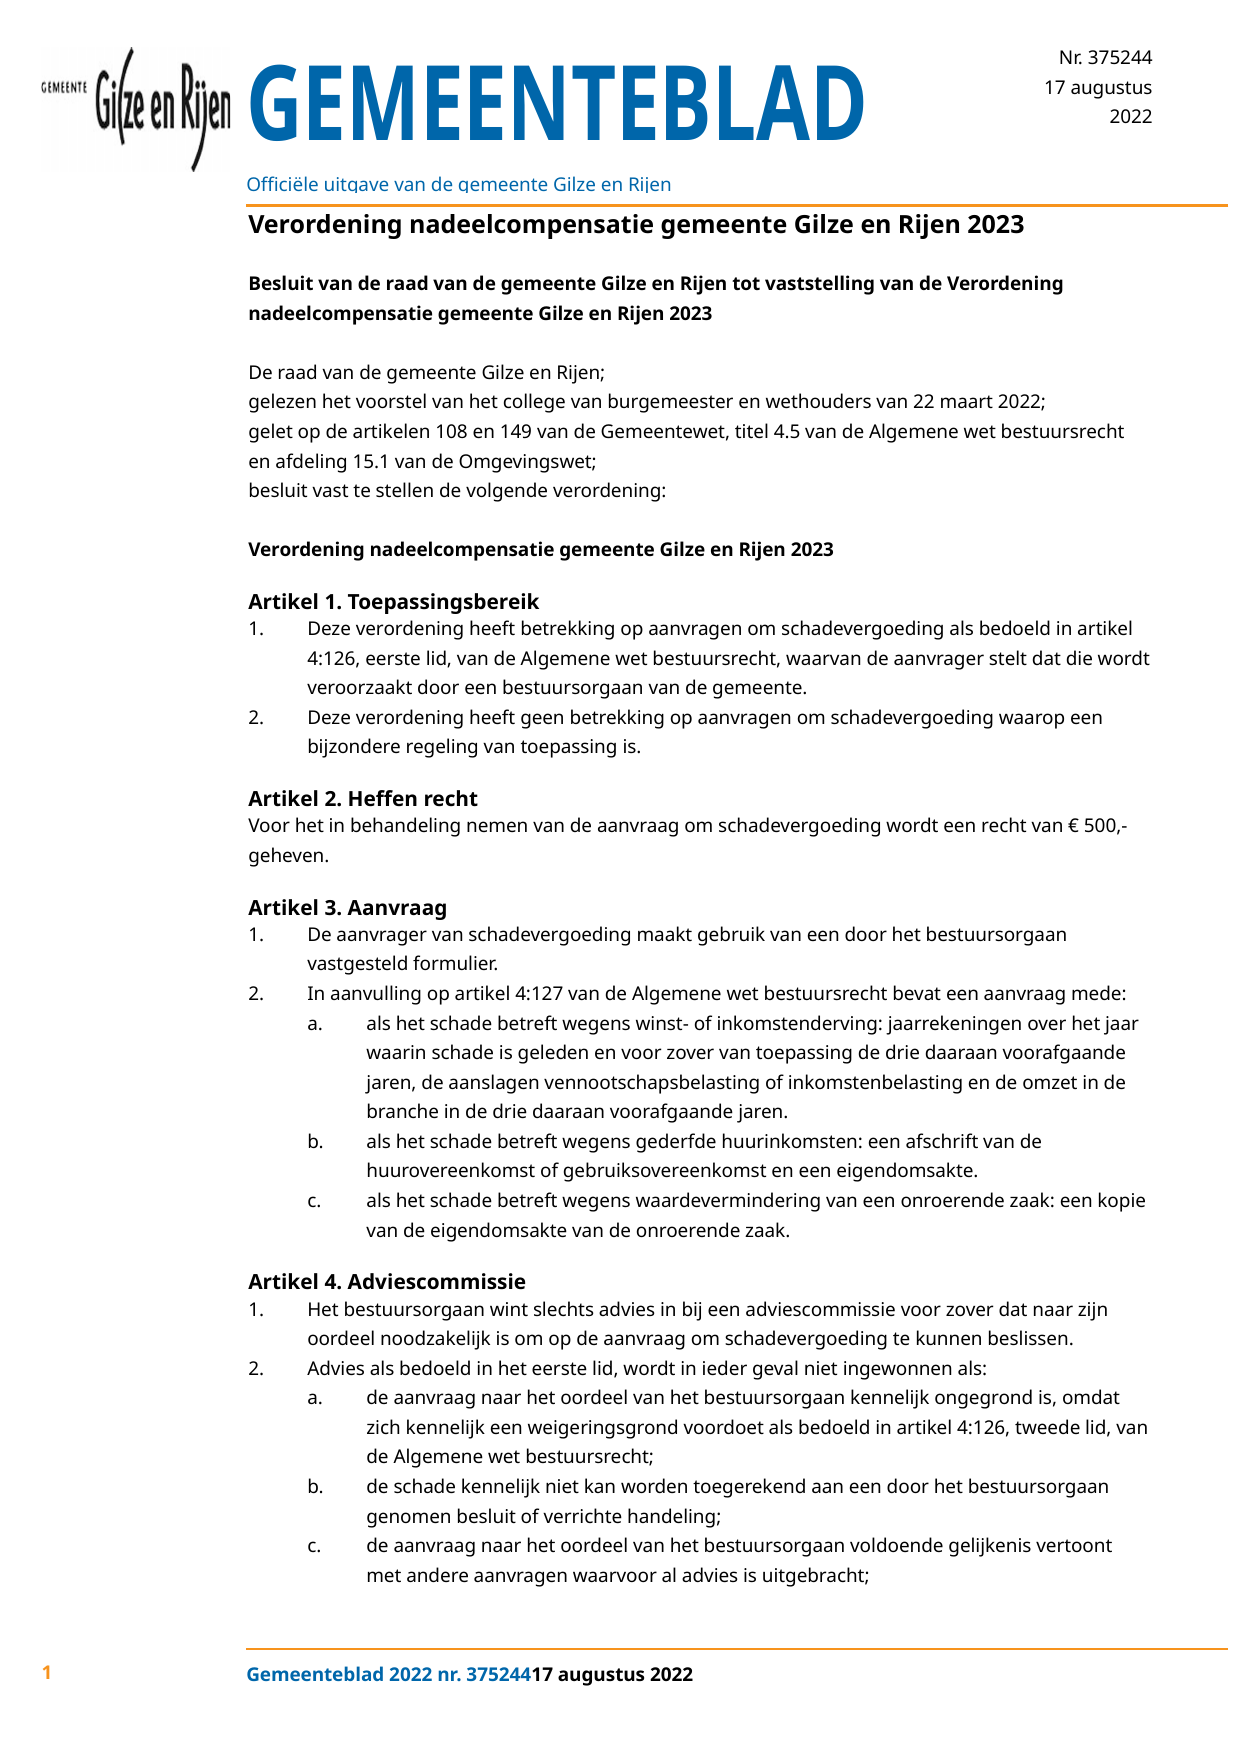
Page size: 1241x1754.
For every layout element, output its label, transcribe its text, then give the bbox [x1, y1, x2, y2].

text De raad van de gemeente Gilze en Rijen; [248, 359, 1152, 385]
list Het bestuursorgaan wint slechts advies in bij een adviescommissie voor zover dat naar zijn oordeel noodzakelijk is om op de aanvraag om schadevergoeding te kunnen beslissen. [248, 1296, 1152, 1351]
picture [41, 47, 231, 172]
text gelet op de artikelen 108 en 149 van de Gemeentewet, titel 4.5 van de Algemene wet bestuursrecht en afdeling 15.1 van de Omgevingswet; [248, 418, 1152, 473]
text Voor het in behandeling nemen van de aanvraag om schadevergoeding wordt een recht van € 500,- geheven. [248, 813, 1152, 868]
list In aanvulling op artikel 4:127 van de Algemene wet bestuursrecht bevat een aanvraag mede: [248, 980, 1152, 1006]
list als het schade betreft wegens waardevermindering van een onroerende zaak: een kopie van de eigendomsakte van de onroerende zaak. [307, 1187, 1152, 1243]
text Artikel 3. Aanvraag [248, 893, 1152, 921]
text Artikel 2. Heffen recht [248, 784, 1152, 813]
text Verordening nadeelcompensatie gemeente Gilze en Rijen 2023 [248, 537, 1152, 562]
list Deze verordening heeft betrekking op aanvragen om schadevergoeding als bedoeld in artikel 4:126, eerste lid, van de Algemene wet bestuursrecht, waarvan de aanvrager stelt dat die wordt veroorzaakt door een bestuursorgaan van de gemeente. [248, 615, 1152, 700]
list de aanvraag naar het oordeel van het bestuursorgaan voldoende gelijkenis vertoont met andere aanvragen waarvoor al advies is uitgebracht; [307, 1532, 1152, 1588]
text Artikel 4. Adviescommissie [248, 1267, 1152, 1296]
list Advies als bedoeld in het eerste lid, wordt in ieder geval niet ingewonnen als: [248, 1355, 1152, 1381]
text Artikel 1. Toepassingsbereik [248, 587, 1152, 615]
list als het schade betreft wegens gederfde huurinkomsten: een afschrift van de huurovereenkomst of gebruiksovereenkomst en een eigendomsakte. [307, 1128, 1152, 1183]
text Verordening nadeelcompensatie gemeente Gilze en Rijen 2023 [248, 207, 1152, 241]
text gelezen het voorstel van het college van burgemeester en wethouders van 22 maart 2022; [248, 389, 1152, 414]
list Deze verordening heeft geen betrekking op aanvragen om schadevergoeding waarop een bijzondere regeling van toepassing is. [248, 704, 1152, 759]
list de aanvraag naar het oordeel van het bestuursorgaan kennelijk ongegrond is, omdat zich kennelijk een weigeringsgrond voordoet als bedoeld in artikel 4:126, tweede lid, van de Algemene wet bestuursrecht; [307, 1384, 1152, 1469]
text Besluit van de raad van de gemeente Gilze en Rijen tot vaststelling van de Verordening nadeelcompensatie gemeente Gilze en Rijen 2023 [248, 270, 1152, 326]
text besluit vast te stellen de volgende verordening: [248, 477, 1152, 503]
list de schade kennelijk niet kan worden toegerekend aan een door het bestuursorgaan genomen besluit of verrichte handeling; [307, 1473, 1152, 1528]
list De aanvrager van schadevergoeding maakt gebruik van een door het bestuursorgaan vastgesteld formulier. [248, 921, 1152, 976]
list als het schade betreft wegens winst- of inkomstenderving: jaarrekeningen over het jaar waarin schade is geleden en voor zover van toepassing de drie daaraan voorafgaande jaren, de aanslagen vennootschapsbelasting of inkomstenbelasting en de omzet in de branche in de drie daaraan voorafgaande jaren. [307, 1010, 1152, 1124]
